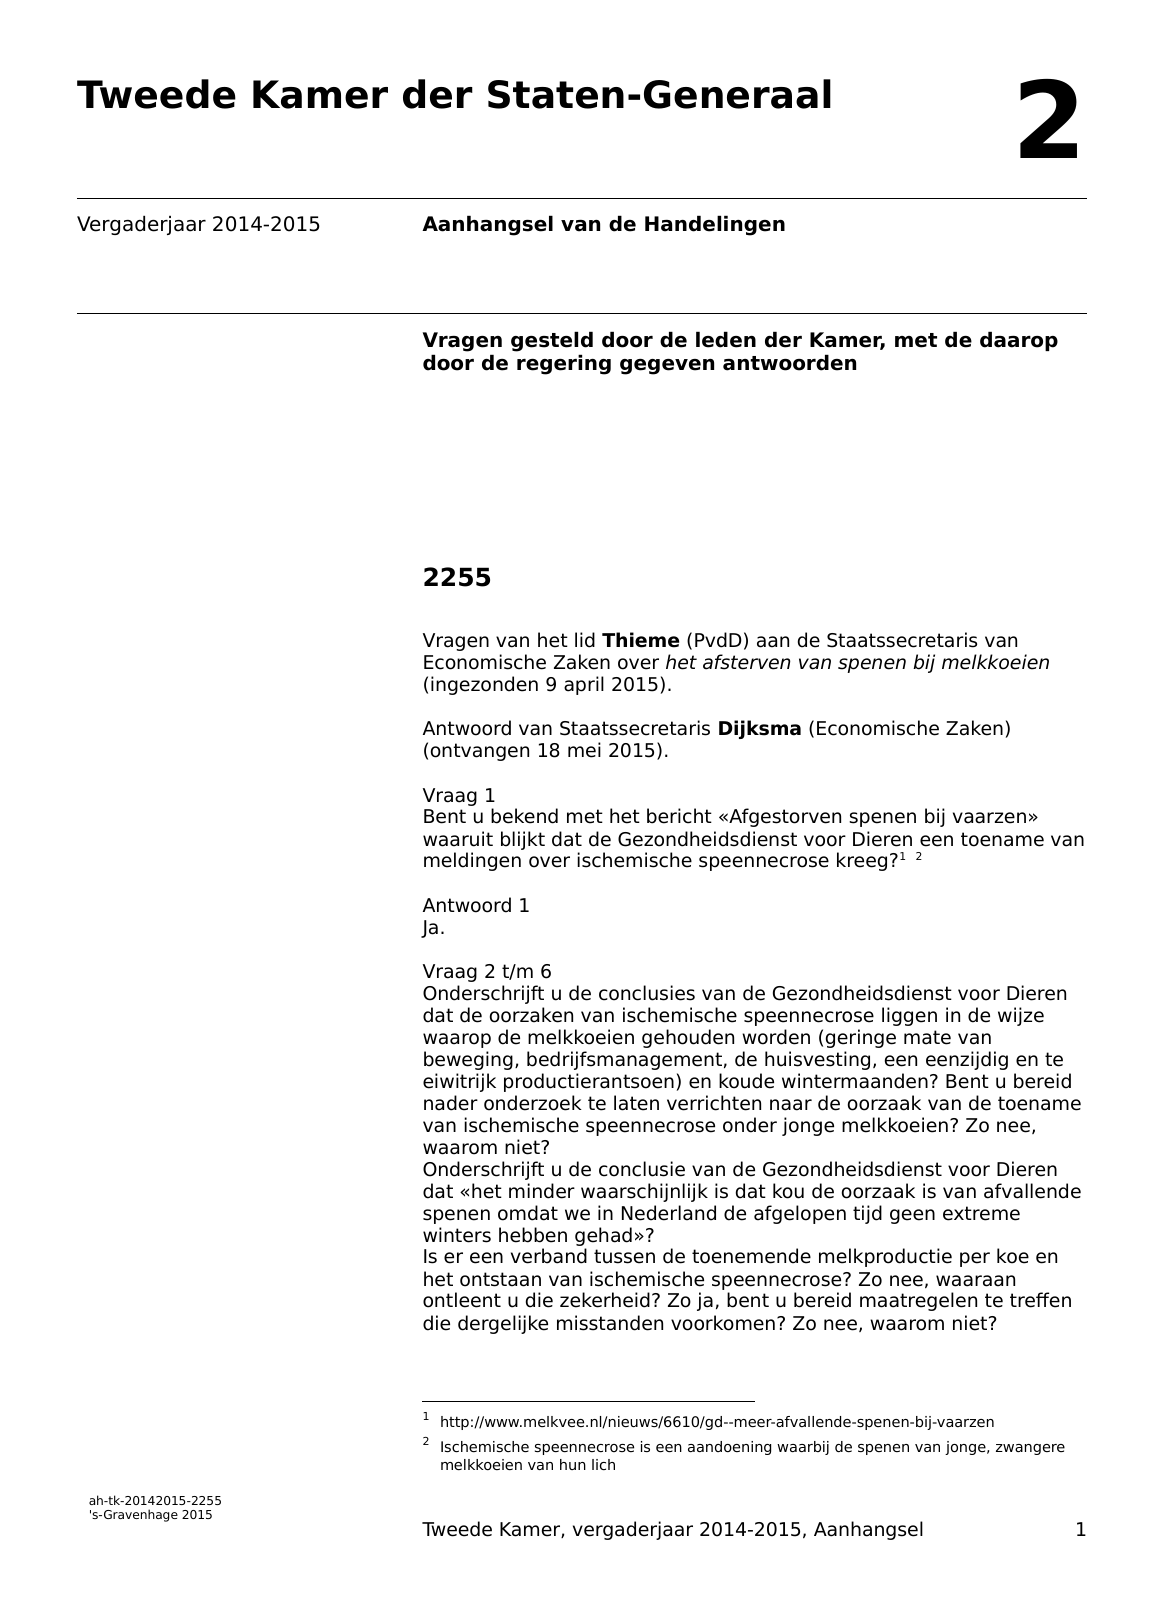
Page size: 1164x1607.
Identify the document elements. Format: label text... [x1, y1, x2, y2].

text Vragen van het lid Thieme (PvdD) aan de Staatssecretaris van Economische Zaken over het afsterven van spenen bij melkkoeien (ingezonden 9 april 2015). [422, 630, 1087, 696]
text Antwoord 1 [422, 894, 1087, 917]
table_header 2 [886, 59, 1087, 198]
text Vraag 2 t/m 6 [422, 961, 1087, 983]
text ah-tk-20142015-2255 [88, 1494, 323, 1508]
text Onderschrijft u de conclusie van de Gezondheidsdienst voor Dieren dat «het minder waarschijnlijk is dat kou de oorzaak is van afvallende spenen omdat we in Nederland de afgelopen tijd geen extreme winters hebben gehad»? [422, 1158, 1087, 1246]
text Antwoord van Staatssecretaris Dijksma (Economische Zaken) (ontvangen 18 mei 2015). [422, 718, 1087, 762]
table_cell [77, 314, 422, 375]
text Ischemische speennecrose is een aandoening waarbij de spenen van jonge, zwangere melkkoeien van hun lich [422, 1435, 1087, 1474]
table_cell Vergaderjaar 2014-2015 [77, 199, 422, 313]
table_cell Vragen gesteld door de leden der Kamer, met de daarop door de regering gegeven antwoorden [422, 314, 1087, 375]
table_cell Aanhangsel van de Handelingen [422, 199, 1087, 313]
text http://www.melkvee.nl/nieuws/6610/gd--meer-afvallende-spenen-bij-vaarzen [422, 1410, 1087, 1432]
text Onderschrijft u de conclusies van de Gezondheidsdienst voor Dieren dat de oorzaken van ischemische speennecrose liggen in de wijze waarop de melkkoeien gehouden worden (geringe mate van beweging, bedrijfsmanagement, de huisvesting, een eenzijdig en te eiwitrijk productierantsoen) en koude wintermaanden? Bent u bereid nader onderzoek te laten verrichten naar de oorzaak van de toename van ischemische speennecrose onder jonge melkkoeien? Zo nee, waarom niet? [422, 983, 1087, 1158]
text Bent u bekend met het bericht «Afgestorven spenen bij vaarzen» waaruit blijkt dat de Gezondheidsdienst voor Dieren een toename van meldingen over ischemische speennecrose kreeg? [422, 806, 1087, 872]
text Ja. [422, 917, 1087, 938]
text Is er een verband tussen de toenemende melkproductie per koe en het ontstaan van ischemische speennecrose? Zo nee, waaraan ontleent u die zekerheid? Zo ja, bent u bereid maatregelen te treffen die dergelijke misstanden voorkomen? Zo nee, waarom niet? [422, 1246, 1087, 1334]
text 2255 [422, 563, 1087, 592]
table_header Tweede Kamer der Staten-Generaal [77, 59, 886, 198]
text 's-Gravenhage 2015 [88, 1508, 323, 1522]
text Vraag 1 [422, 784, 1087, 806]
